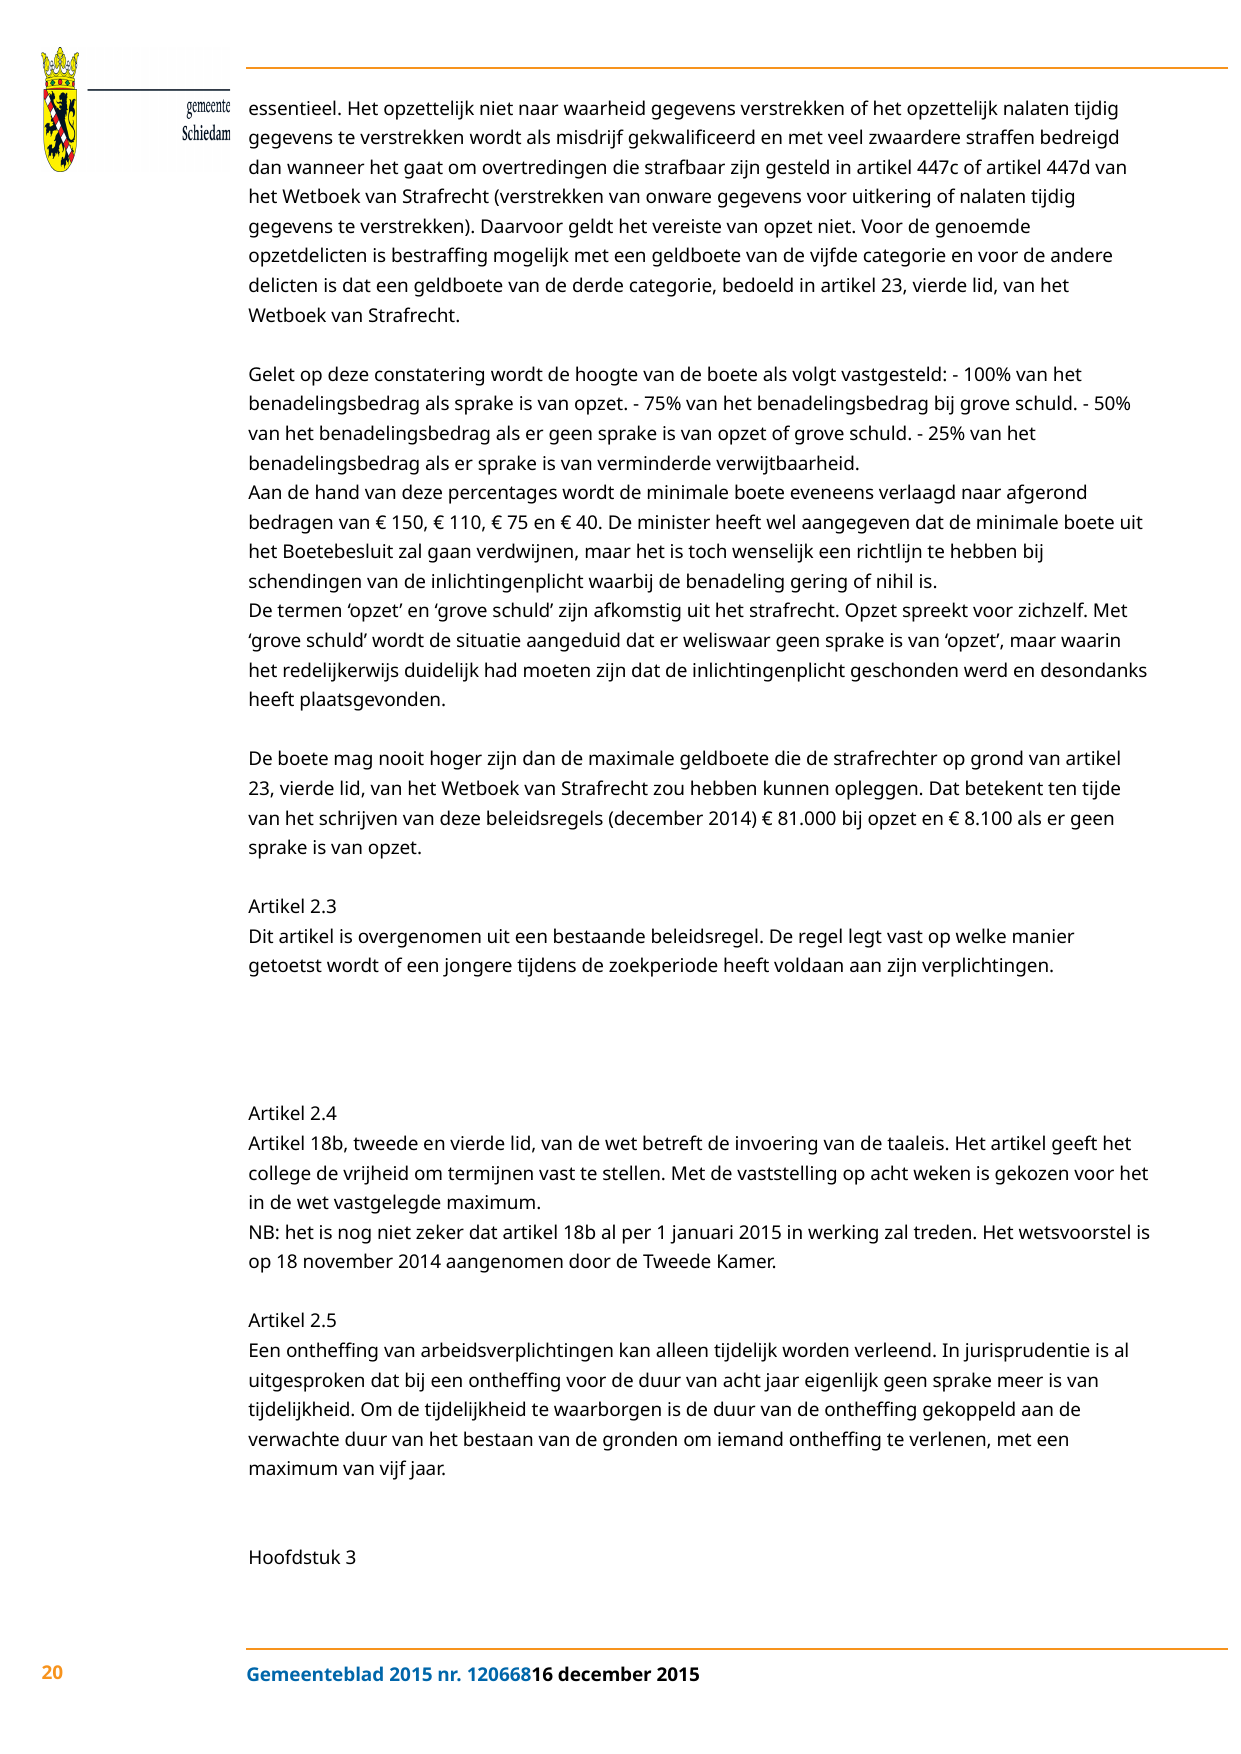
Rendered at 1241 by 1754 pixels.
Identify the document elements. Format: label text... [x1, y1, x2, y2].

text Artikel 2.3 [248, 893, 1152, 919]
text De termen ‘opzet’ en ‘grove schuld’ zijn afkomstig uit het strafrecht. Opzet spreekt voor zichzelf. Met ‘grove schuld’ wordt de situatie aangeduid dat er weliswaar geen sprake is van ‘opzet’, maar waarin het redelijkerwijs duidelijk had moeten zijn dat de inlichtingenplicht geschonden werd en desondanks heeft plaatsgevonden. [248, 598, 1152, 712]
text NB: het is nog niet zeker dat artikel 18b al per 1 januari 2015 in werking zal treden. Het wetsvoorstel is op 18 november 2014 aangenomen door de Tweede Kamer. [248, 1219, 1152, 1274]
text essentieel. Het opzettelijk niet naar waarheid gegevens verstrekken of het opzettelijk nalaten tijdig gegevens te verstrekken wordt als misdrijf gekwalificeerd en met veel zwaardere straffen bedreigd dan wanneer het gaat om overtredingen die strafbaar zijn gesteld in artikel 447c of artikel 447d van het Wetboek van Strafrecht (verstrekken van onware gegevens voor uitkering of nalaten tijdig gegevens te verstrekken). Daarvoor geldt het vereiste van opzet niet. Voor de genoemde opzetdelicten is bestraffing mogelijk met een geldboete van de vijfde categorie en voor de andere delicten is dat een geldboete van de derde categorie, bedoeld in artikel 23, vierde lid, van het Wetboek van Strafrecht. [248, 95, 1152, 328]
text Een ontheffing van arbeidsverplichtingen kan alleen tijdelijk worden verleend. In jurisprudentie is al uitgesproken dat bij een ontheffing voor de duur van acht jaar eigenlijk geen sprake meer is van tijdelijkheid. Om de tijdelijkheid te waarborgen is de duur van de ontheffing gekoppeld aan de verwachte duur van het bestaan van de gronden om iemand ontheffing te verlenen, met een maximum van vijf jaar. [248, 1337, 1152, 1481]
text Gelet op deze constatering wordt de hoogte van de boete als volgt vastgesteld: - 100% van het benadelingsbedrag als sprake is van opzet. - 75% van het benadelingsbedrag bij grove schuld. - 50% van het benadelingsbedrag als er geen sprake is van opzet of grove schuld. - 25% van het benadelingsbedrag als er sprake is van verminderde verwijtbaarheid. [248, 361, 1152, 476]
text De boete mag nooit hoger zijn dan de maximale geldboete die de strafrechter op grond van artikel 23, vierde lid, van het Wetboek van Strafrecht zou hebben kunnen opleggen. Dat betekent ten tijde van het schrijven van deze beleidsregels (december 2014) € 81.000 bij opzet en € 8.100 als er geen sprake is van opzet. [248, 746, 1152, 860]
text Artikel 2.5 [248, 1308, 1152, 1333]
text Dit artikel is overgenomen uit een bestaande beleidsregel. De regel legt vast op welke manier getoetst wordt of een jongere tijdens de zoekperiode heeft voldaan aan zijn verplichtingen. [248, 923, 1152, 978]
text Hoofdstuk 3 [248, 1544, 1152, 1570]
picture [41, 47, 231, 172]
text Aan de hand van deze percentages wordt de minimale boete eveneens verlaagd naar afgerond bedragen van € 150, € 110, € 75 en € 40. De minister heeft wel aangegeven dat de minimale boete uit het Boetebesluit zal gaan verdwijnen, maar het is toch wenselijk een richtlijn te hebben bij schendingen van de inlichtingenplicht waarbij de benadeling gering of nihil is. [248, 479, 1152, 594]
text Artikel 18b, tweede en vierde lid, van de wet betreft de invoering van de taaleis. Het artikel geeft het college de vrijheid om termijnen vast te stellen. Met de vaststelling op acht weken is gekozen voor het in de wet vastgelegde maximum. [248, 1130, 1152, 1215]
text Artikel 2.4 [248, 1101, 1152, 1126]
